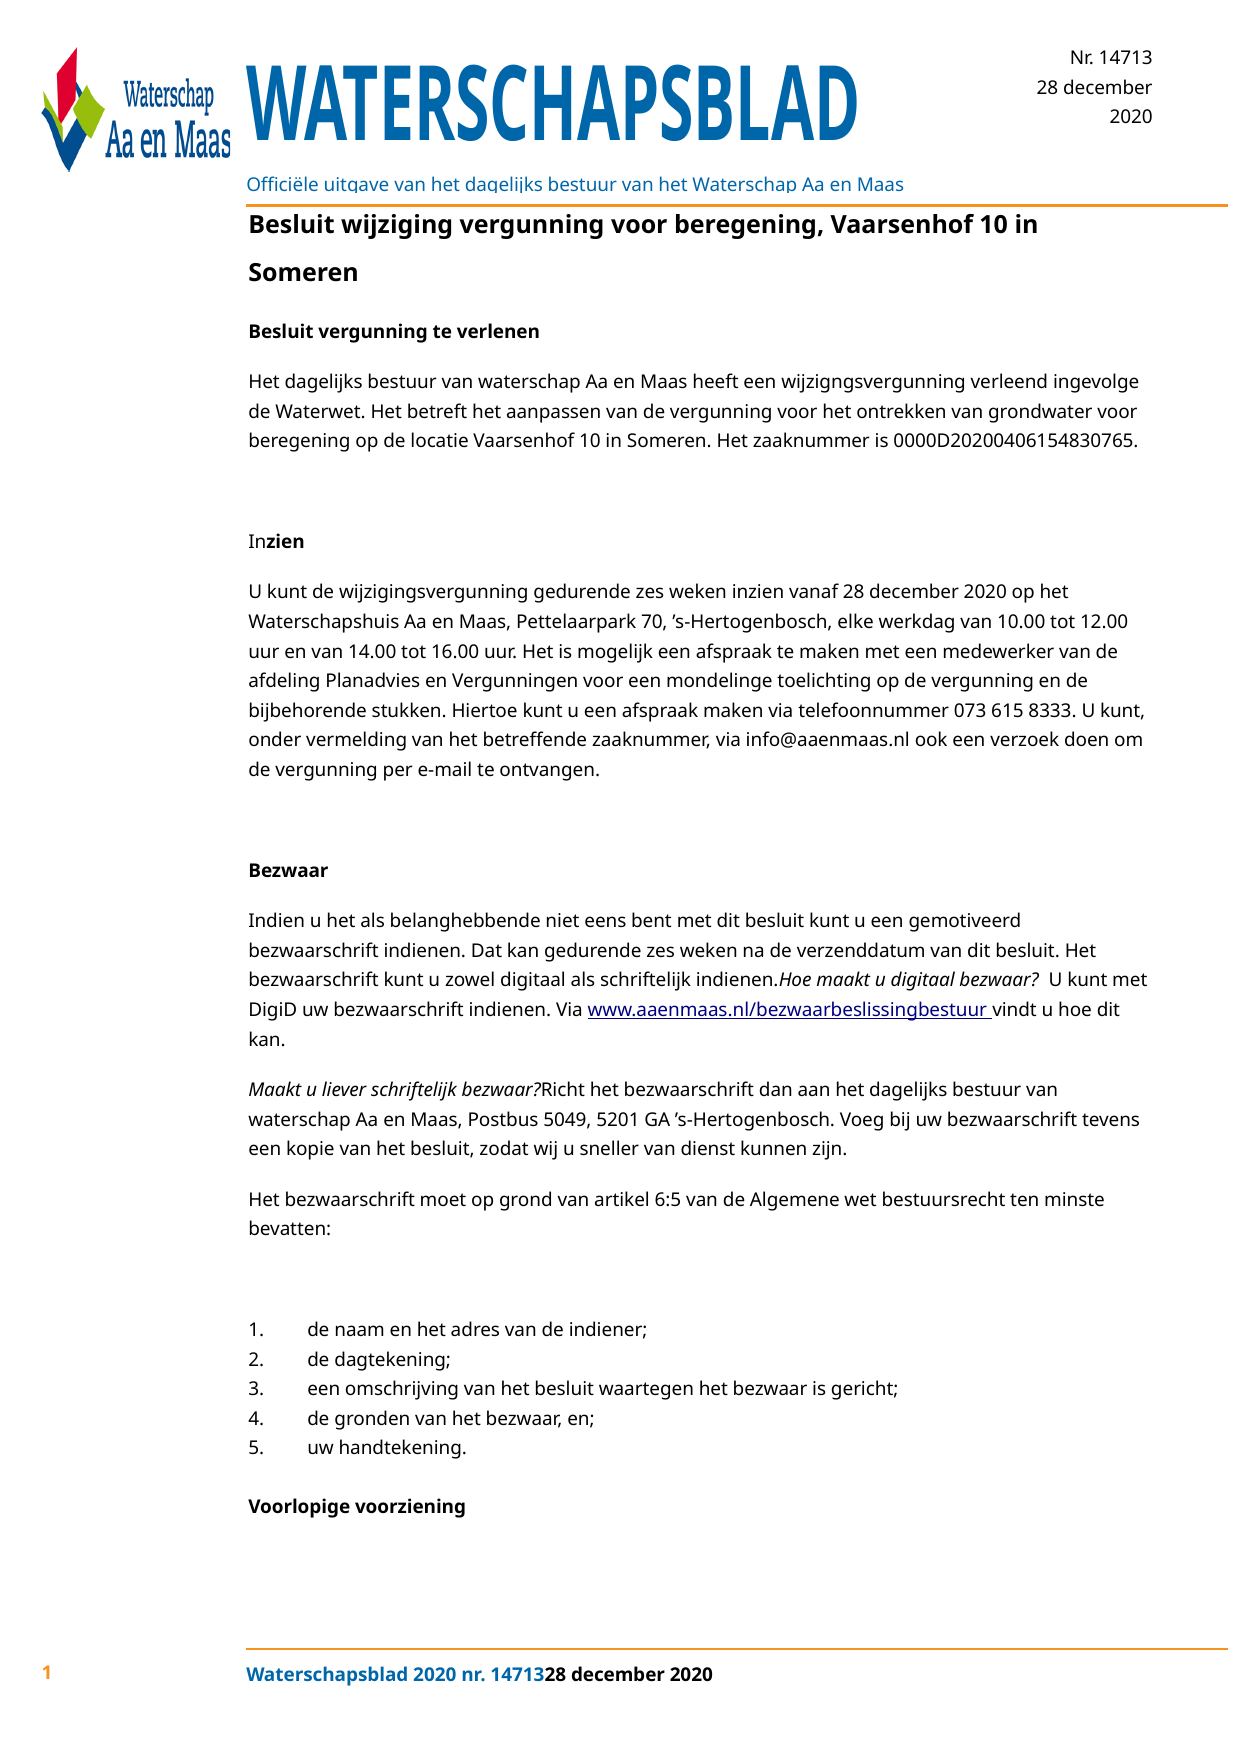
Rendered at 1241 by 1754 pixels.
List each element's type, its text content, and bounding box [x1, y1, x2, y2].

list de gronden van het bezwaar, en; [248, 1405, 1152, 1431]
text Besluit vergunning te verlenen [248, 318, 1152, 344]
text Het dagelijks bestuur van waterschap Aa en Maas heeft een wijzigngsvergunning verleend ingevolge de Waterwet. Het betreft het aanpassen van de vergunning voor het ontrekken van grondwater voor beregening op de locatie Vaarsenhof 10 in Someren. Het zaaknummer is 0000D20200406154830765. [248, 368, 1152, 453]
list de naam en het adres van de indiener; [248, 1316, 1152, 1342]
text Voorlopige voorziening [248, 1494, 1152, 1519]
text U kunt de wijzigingsvergunning gedurende zes weken inzien vanaf 28 december 2020 op het Waterschapshuis Aa en Maas, Pettelaarpark 70, ’s-Hertogenbosch, elke werkdag van 10.00 tot 12.00 uur en van 14.00 tot 16.00 uur. Het is mogelijk een afspraak te maken met een medewerker van de afdeling Planadvies en Vergunningen voor een mondelinge toelichting op de vergunning en de bijbehorende stukken. Hiertoe kunt u een afspraak maken via telefoonnummer 073 615 8333. U kunt, onder vermelding van het betreffende zaaknummer, via info@aaenmaas.nl ook een verzoek doen om de vergunning per e-mail te ontvangen. [248, 579, 1152, 782]
list uw handtekening. [248, 1434, 1152, 1460]
text Maakt u liever schriftelijk bezwaar?Richt het bezwaarschrift dan aan het dagelijks bestuur van waterschap Aa en Maas, Postbus 5049, 5201 GA ’s-Hertogenbosch. Voeg bij uw bezwaarschrift tevens een kopie van het besluit, zodat wij u sneller van dienst kunnen zijn. [248, 1076, 1152, 1161]
list de dagtekening; [248, 1346, 1152, 1372]
text Indien u het als belanghebbende niet eens bent met dit besluit kunt u een gemotiveerd bezwaarschrift indienen. Dat kan gedurende zes weken na de verzenddatum van dit besluit. Het bezwaarschrift kunt u zowel digitaal als schriftelijk indienen.Hoe maakt u digitaal bezwaar? U kunt met DigiD uw bezwaarschrift indienen. Via www.aaenmaas.nl/bezwaarbeslissingbestuur vindt u hoe dit kan. [248, 907, 1152, 1052]
text Bezwaar [248, 857, 1152, 883]
picture [41, 47, 231, 172]
text Het bezwaarschrift moet op grond van artikel 6:5 van de Algemene wet bestuursrecht ten minste bevatten: [248, 1186, 1152, 1241]
list een omschrijving van het besluit waartegen het bezwaar is gericht; [248, 1375, 1152, 1401]
text Besluit wijziging vergunning voor beregening, Vaarsenhof 10 in Someren [248, 207, 1152, 288]
text Inzien [248, 528, 1152, 554]
